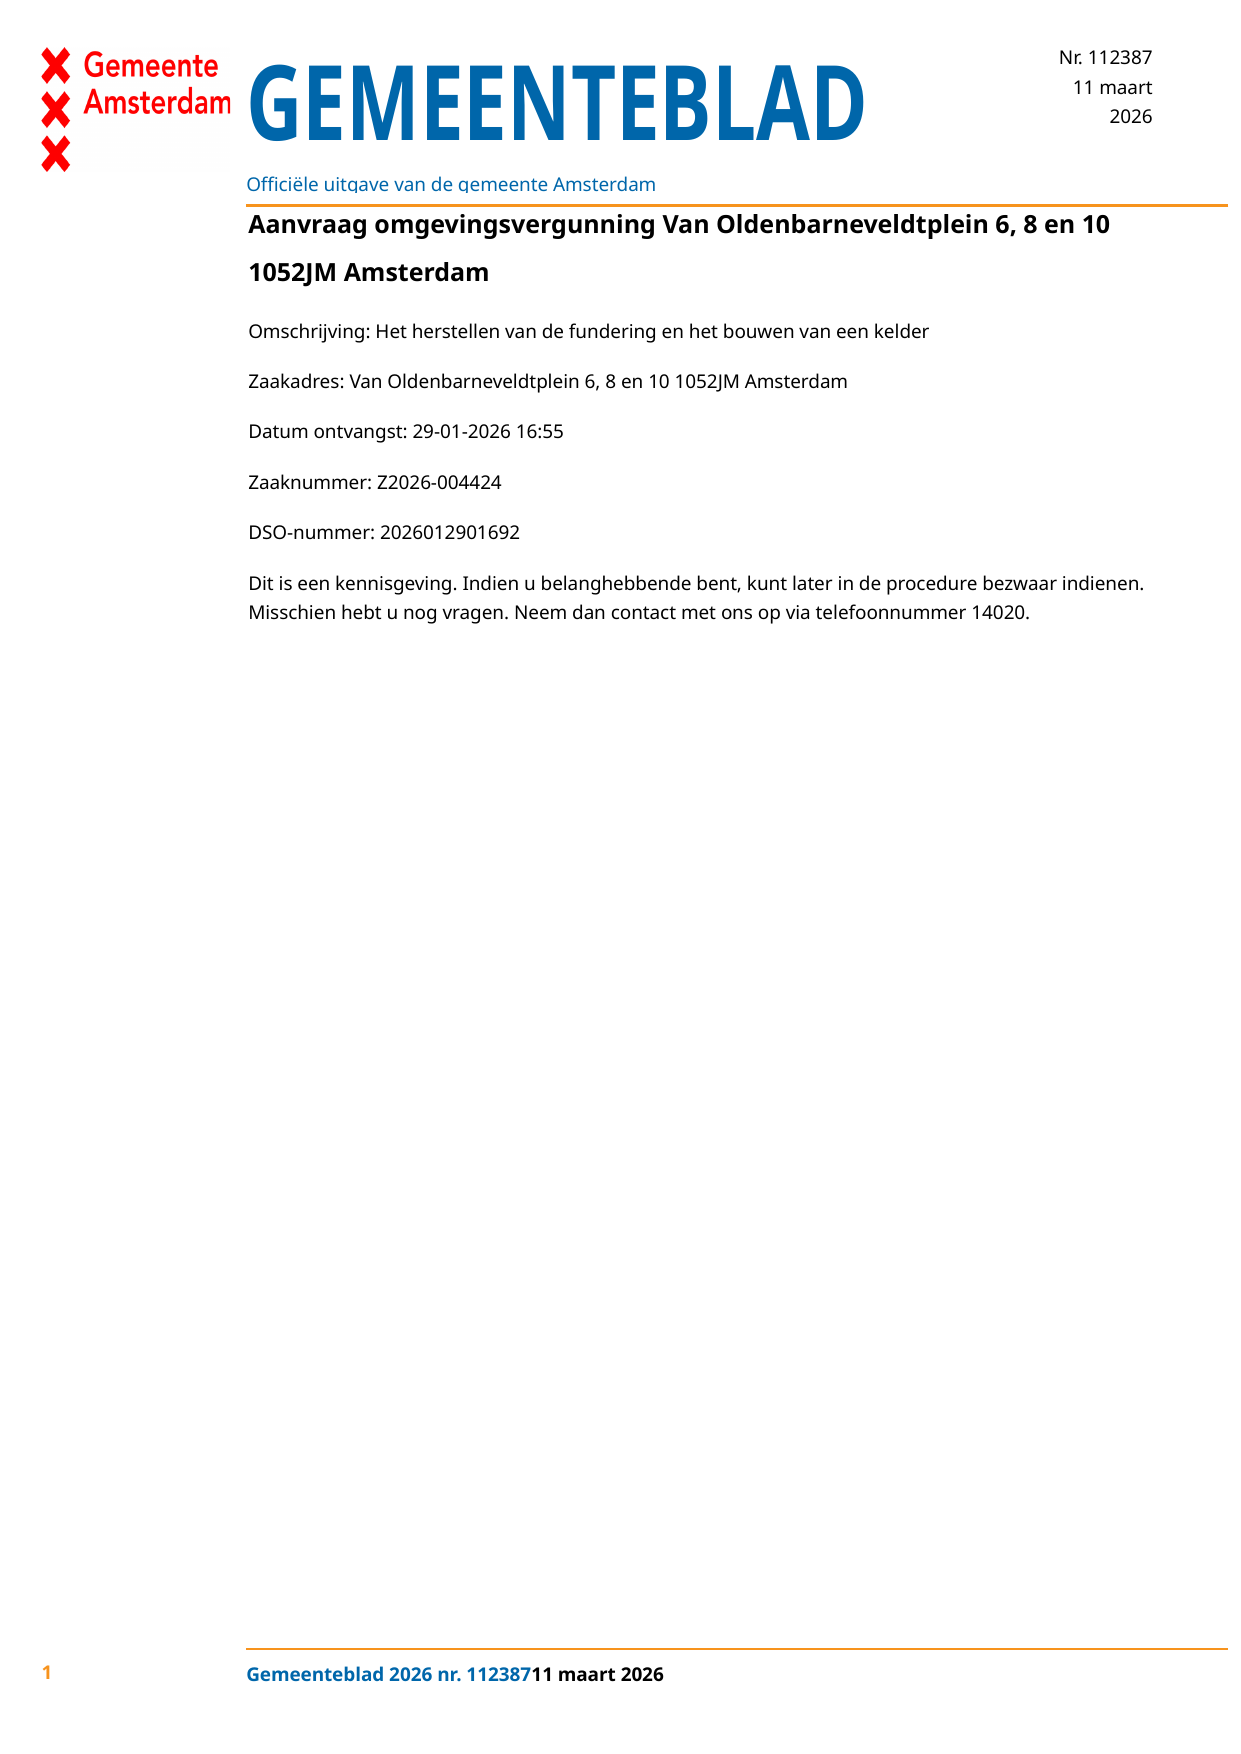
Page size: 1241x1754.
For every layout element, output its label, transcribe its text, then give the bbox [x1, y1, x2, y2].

text Zaakadres: Van Oldenbarneveldtplein 6, 8 en 10 1052JM Amsterdam [248, 368, 1152, 394]
text Aanvraag omgevingsvergunning Van Oldenbarneveldtplein 6, 8 en 10 1052JM Amsterdam [248, 207, 1152, 288]
text Dit is een kennisgeving. Indien u belanghebbende bent, kunt later in de procedure bezwaar indienen. Misschien hebt u nog vragen. Neem dan contact met ons op via telefoonnummer 14020. [248, 570, 1152, 625]
text Datum ontvangst: 29-01-2026 16:55 [248, 419, 1152, 444]
text Omschrijving: Het herstellen van de fundering en het bouwen van een kelder [248, 318, 1152, 344]
text DSO-nummer: 2026012901692 [248, 519, 1152, 545]
text Zaaknummer: Z2026-004424 [248, 469, 1152, 495]
picture [41, 47, 231, 172]
